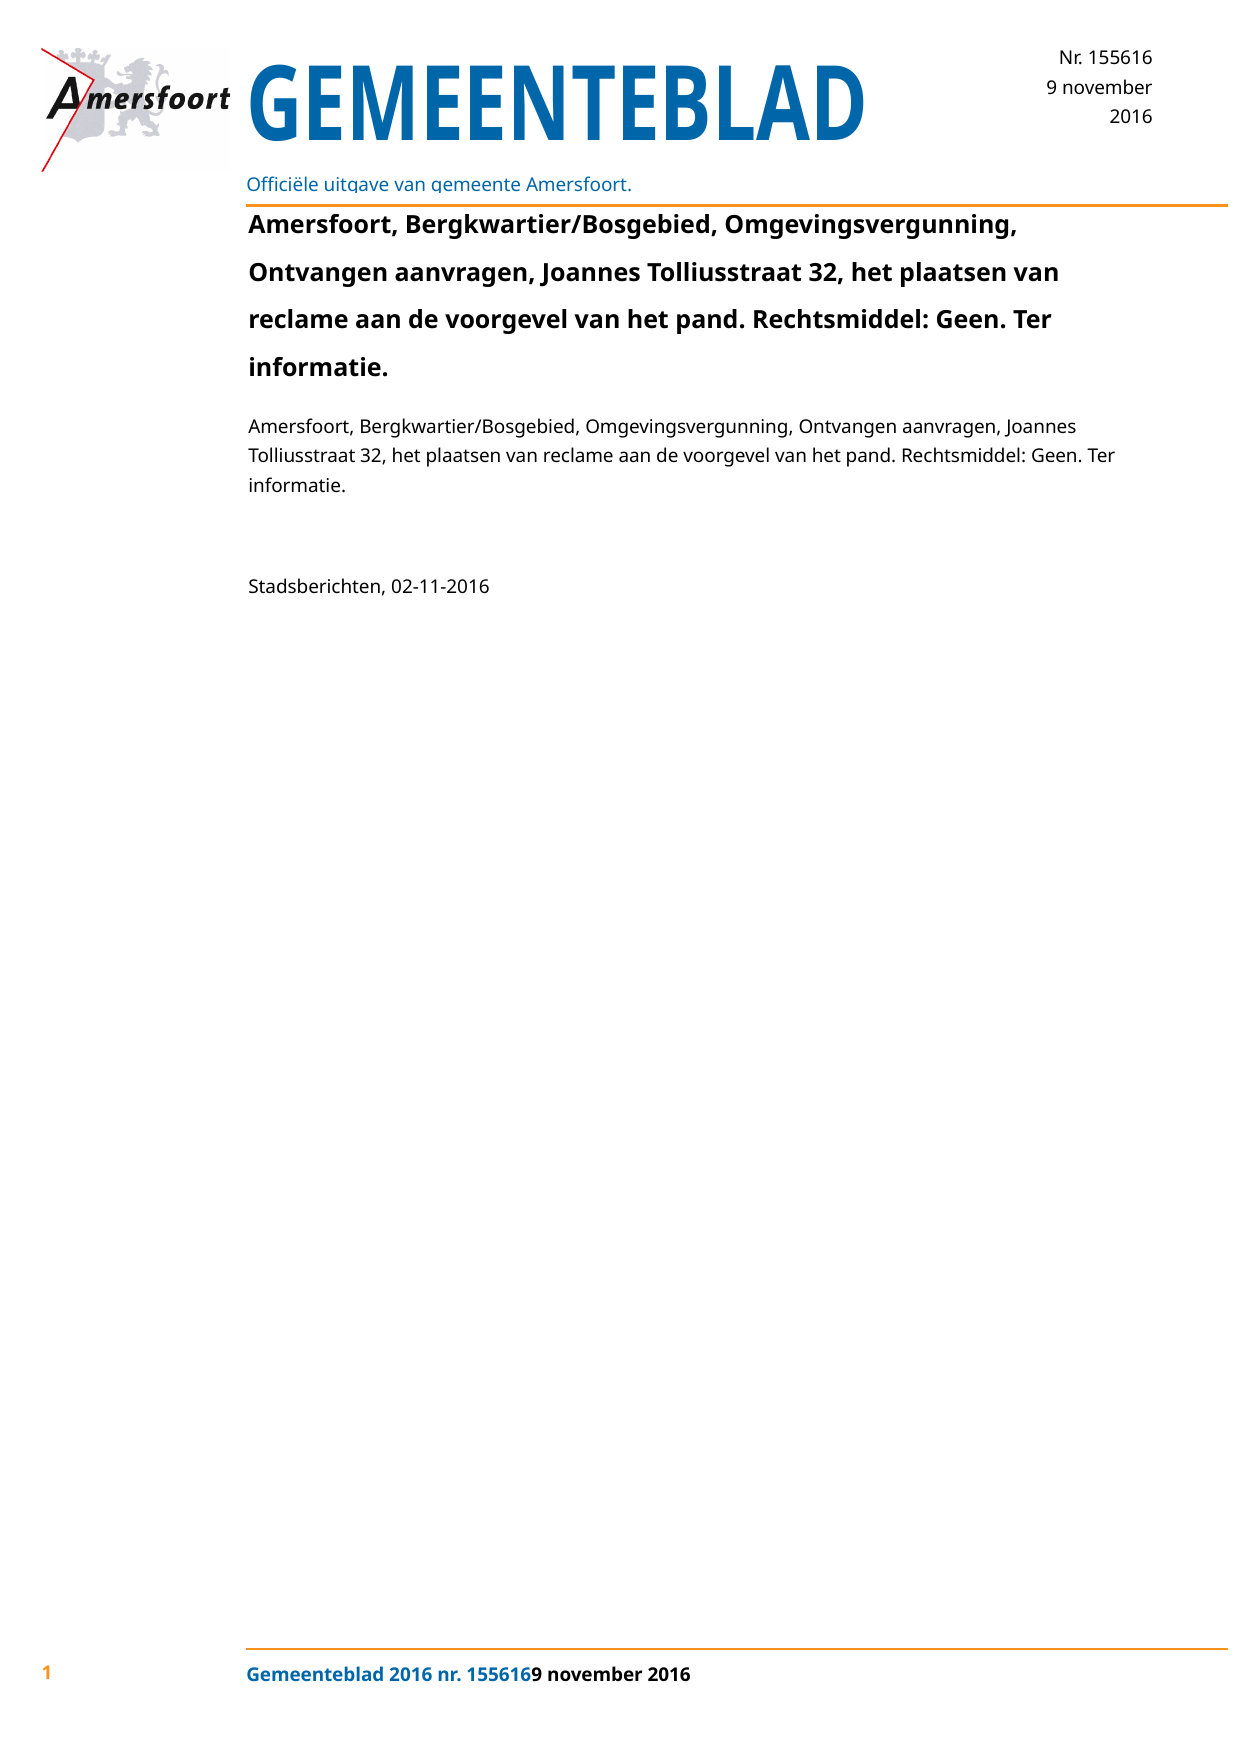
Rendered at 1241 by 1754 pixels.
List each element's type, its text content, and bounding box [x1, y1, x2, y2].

picture [41, 47, 231, 172]
text Amersfoort, Bergkwartier/Bosgebied, Omgevingsvergunning, Ontvangen aanvragen, Joannes Tolliusstraat 32, het plaatsen van reclame aan de voorgevel van het pand. Rechtsmiddel: Geen. Ter informatie. [248, 207, 1152, 384]
text Amersfoort, Bergkwartier/Bosgebied, Omgevingsvergunning, Ontvangen aanvragen, Joannes Tolliusstraat 32, het plaatsen van reclame aan de voorgevel van het pand. Rechtsmiddel: Geen. Ter informatie. [248, 413, 1152, 498]
text Stadsberichten, 02-11-2016 [248, 573, 1152, 599]
